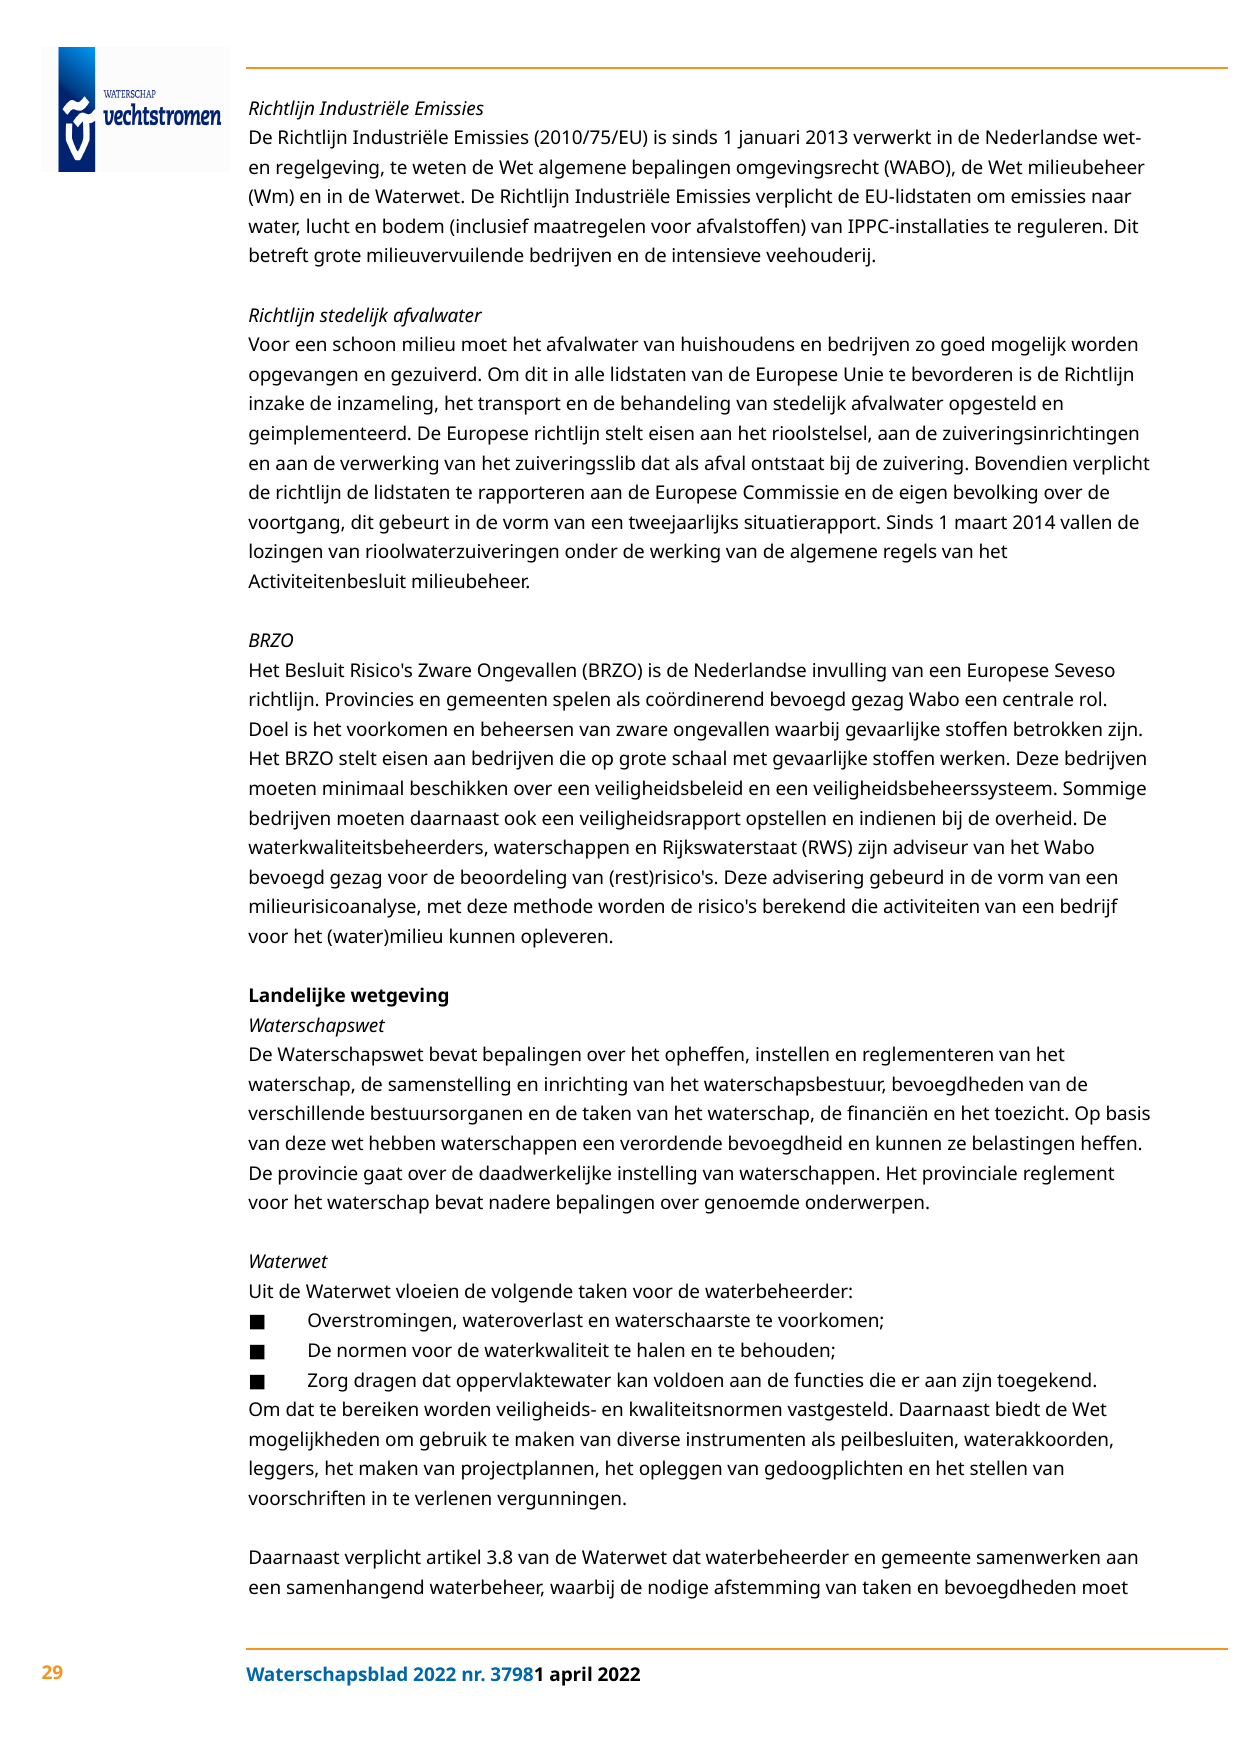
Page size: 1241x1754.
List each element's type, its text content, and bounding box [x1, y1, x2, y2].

text Richtlijn Industriële Emissies [248, 95, 1152, 121]
list Overstromingen, wateroverlast en waterschaarste te voorkomen; [248, 1308, 1152, 1333]
text Uit de Waterwet vloeien de volgende taken voor de waterbeheerder: [248, 1278, 1152, 1304]
text Landelijke wetgeving [248, 982, 1152, 1008]
text BRZO [248, 627, 1152, 653]
text Waterschapswet [248, 1012, 1152, 1038]
text Het Besluit Risico's Zware Ongevallen (BRZO) is de Nederlandse invulling van een Europese Seveso richtlijn. Provincies en gemeenten spelen als coördinerend bevoegd gezag Wabo een centrale rol. Doel is het voorkomen en beheersen van zware ongevallen waarbij gevaarlijke stoffen betrokken zijn. Het BRZO stelt eisen aan bedrijven die op grote schaal met gevaarlijke stoffen werken. Deze bedrijven moeten minimaal beschikken over een veiligheidsbeleid en een veiligheidsbeheerssysteem. Sommige bedrijven moeten daarnaast ook een veiligheidsrapport opstellen en indienen bij de overheid. De waterkwaliteitsbeheerders, waterschappen en Rijkswaterstaat (RWS) zijn adviseur van het Wabo bevoegd gezag voor de beoordeling van (rest)risico's. Deze advisering gebeurd in de vorm van een milieurisicoanalyse, met deze methode worden de risico's berekend die activiteiten van een bedrijf voor het (water)milieu kunnen opleveren. [248, 657, 1152, 949]
text De Richtlijn Industriële Emissies (2010/75/EU) is sinds 1 januari 2013 verwerkt in de Nederlandse wet- en regelgeving, te weten de Wet algemene bepalingen omgevingsrecht (WABO), de Wet milieubeheer (Wm) en in de Waterwet. De Richtlijn Industriële Emissies verplicht de EU-lidstaten om emissies naar water, lucht en bodem (inclusief maatregelen voor afvalstoffen) van IPPC-installaties te reguleren. Dit betreft grote milieuvervuilende bedrijven en de intensieve veehouderij. [248, 124, 1152, 268]
text Waterwet [248, 1248, 1152, 1274]
text Voor een schoon milieu moet het afvalwater van huishoudens en bedrijven zo goed mogelijk worden opgevangen en gezuiverd. Om dit in alle lidstaten van de Europese Unie te bevorderen is de Richtlijn inzake de inzameling, het transport en de behandeling van stedelijk afvalwater opgesteld en geimplementeerd. De Europese richtlijn stelt eisen aan het rioolstelsel, aan de zuiveringsinrichtingen en aan de verwerking van het zuiveringsslib dat als afval ontstaat bij de zuivering. Bovendien verplicht de richtlijn de lidstaten te rapporteren aan de Europese Commissie en de eigen bevolking over de voortgang, dit gebeurt in de vorm van een tweejaarlijks situatierapport. Sinds 1 maart 2014 vallen de lozingen van rioolwaterzuiveringen onder de werking van de algemene regels van het Activiteitenbesluit milieubeheer. [248, 331, 1152, 594]
text De Waterschapswet bevat bepalingen over het opheffen, instellen en reglementeren van het waterschap, de samenstelling en inrichting van het waterschapsbestuur, bevoegdheden van de verschillende bestuursorganen en de taken van het waterschap, de financiën en het toezicht. Op basis van deze wet hebben waterschappen een verordende bevoegdheid en kunnen ze belastingen heffen. De provincie gaat over de daadwerkelijke instelling van waterschappen. Het provinciale reglement voor het waterschap bevat nadere bepalingen over genoemde onderwerpen. [248, 1041, 1152, 1215]
list De normen voor de waterkwaliteit te halen en te behouden; [248, 1337, 1152, 1363]
text Daarnaast verplicht artikel 3.8 van de Waterwet dat waterbeheerder en gemeente samenwerken aan een samenhangend waterbeheer, waarbij de nodige afstemming van taken en bevoegdheden moet [248, 1544, 1152, 1600]
list Zorg dragen dat oppervlaktewater kan voldoen aan de functies die er aan zijn toegekend. [248, 1367, 1152, 1393]
picture [41, 47, 231, 172]
text Richtlijn stedelijk afvalwater [248, 302, 1152, 328]
text Om dat te bereiken worden veiligheids- en kwaliteitsnormen vastgesteld. Daarnaast biedt de Wet mogelijkheden om gebruik te maken van diverse instrumenten als peilbesluiten, waterakkoorden, leggers, het maken van projectplannen, het opleggen van gedoogplichten en het stellen van voorschriften in te verlenen vergunningen. [248, 1396, 1152, 1511]
